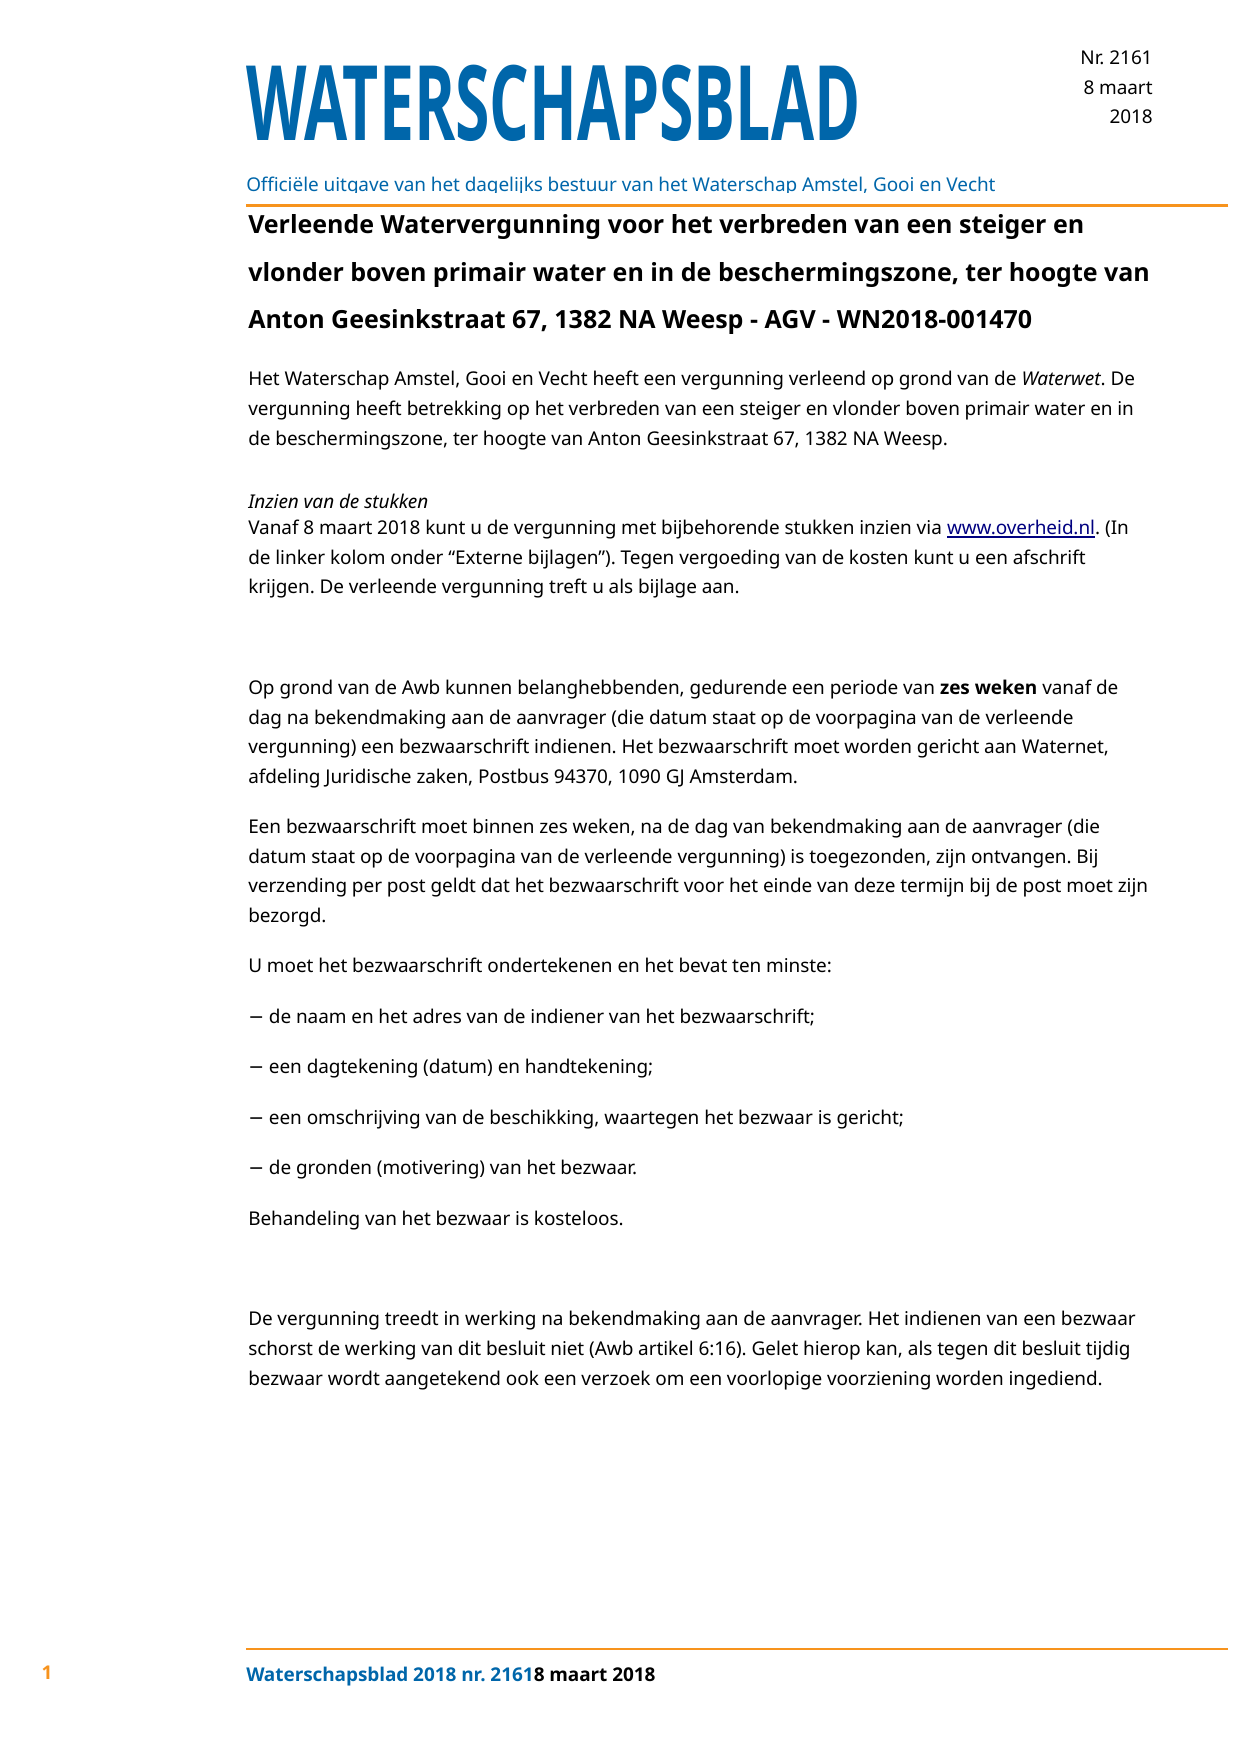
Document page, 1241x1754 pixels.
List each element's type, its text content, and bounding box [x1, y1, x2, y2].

text Inzien van de stukken [248, 489, 1152, 514]
text Het Waterschap Amstel, Gooi en Vecht heeft een vergunning verleend op grond van de Waterwet. De vergunning heeft betrekking op het verbreden van een steiger en vlonder boven primair water en in de beschermingszone, ter hoogte van Anton Geesinkstraat 67, 1382 NA Weesp. [248, 366, 1152, 450]
text − de gronden (motivering) van het bezwaar. [248, 1154, 1152, 1180]
text − een omschrijving van de beschikking, waartegen het bezwaar is gericht; [248, 1104, 1152, 1130]
text Een bezwaarschrift moet binnen zes weken, na de dag van bekendmaking aan de aanvrager (die datum staat op de voorpagina van de verleende vergunning) is toegezonden, zijn ontvangen. Bij verzending per post geldt dat het bezwaarschrift voor het einde van deze termijn bij de post moet zijn bezorgd. [248, 813, 1152, 928]
text Vanaf 8 maart 2018 kunt u de vergunning met bijbehorende stukken inzien via www.overheid.nl. (In de linker kolom onder “Externe bijlagen”). Tegen vergoeding van de kosten kunt u een afschrift krijgen. De verleende vergunning treft u als bijlage aan. [248, 514, 1152, 599]
text Op grond van de Awb kunnen belanghebbenden, gedurende een periode van zes weken vanaf de dag na bekendmaking aan de aanvrager (die datum staat op de voorpagina van de verleende vergunning) een bezwaarschrift indienen. Het bezwaarschrift moet worden gericht aan Waternet, afdeling Juridische zaken, Postbus 94370, 1090 GJ Amsterdam. [248, 674, 1152, 789]
text − de naam en het adres van de indiener van het bezwaarschrift; [248, 1003, 1152, 1029]
text − een dagtekening (datum) en handtekening; [248, 1053, 1152, 1079]
text Verleende Watervergunning voor het verbreden van een steiger en vlonder boven primair water en in de beschermingszone, ter hoogte van Anton Geesinkstraat 67, 1382 NA Weesp - AGV - WN2018-001470 [248, 207, 1152, 336]
text Behandeling van het bezwaar is kosteloos. [248, 1205, 1152, 1231]
picture [41, 47, 231, 172]
text De vergunning treedt in werking na bekendmaking aan de aanvrager. Het indienen van een bezwaar schorst de werking van dit besluit niet (Awb artikel 6:16). Gelet hierop kan, als tegen dit besluit tijdig bezwaar wordt aangetekend ook een verzoek om een voorlopige voorziening worden ingediend. [248, 1306, 1152, 1391]
text U moet het bezwaarschrift ondertekenen en het bevat ten minste: [248, 953, 1152, 978]
